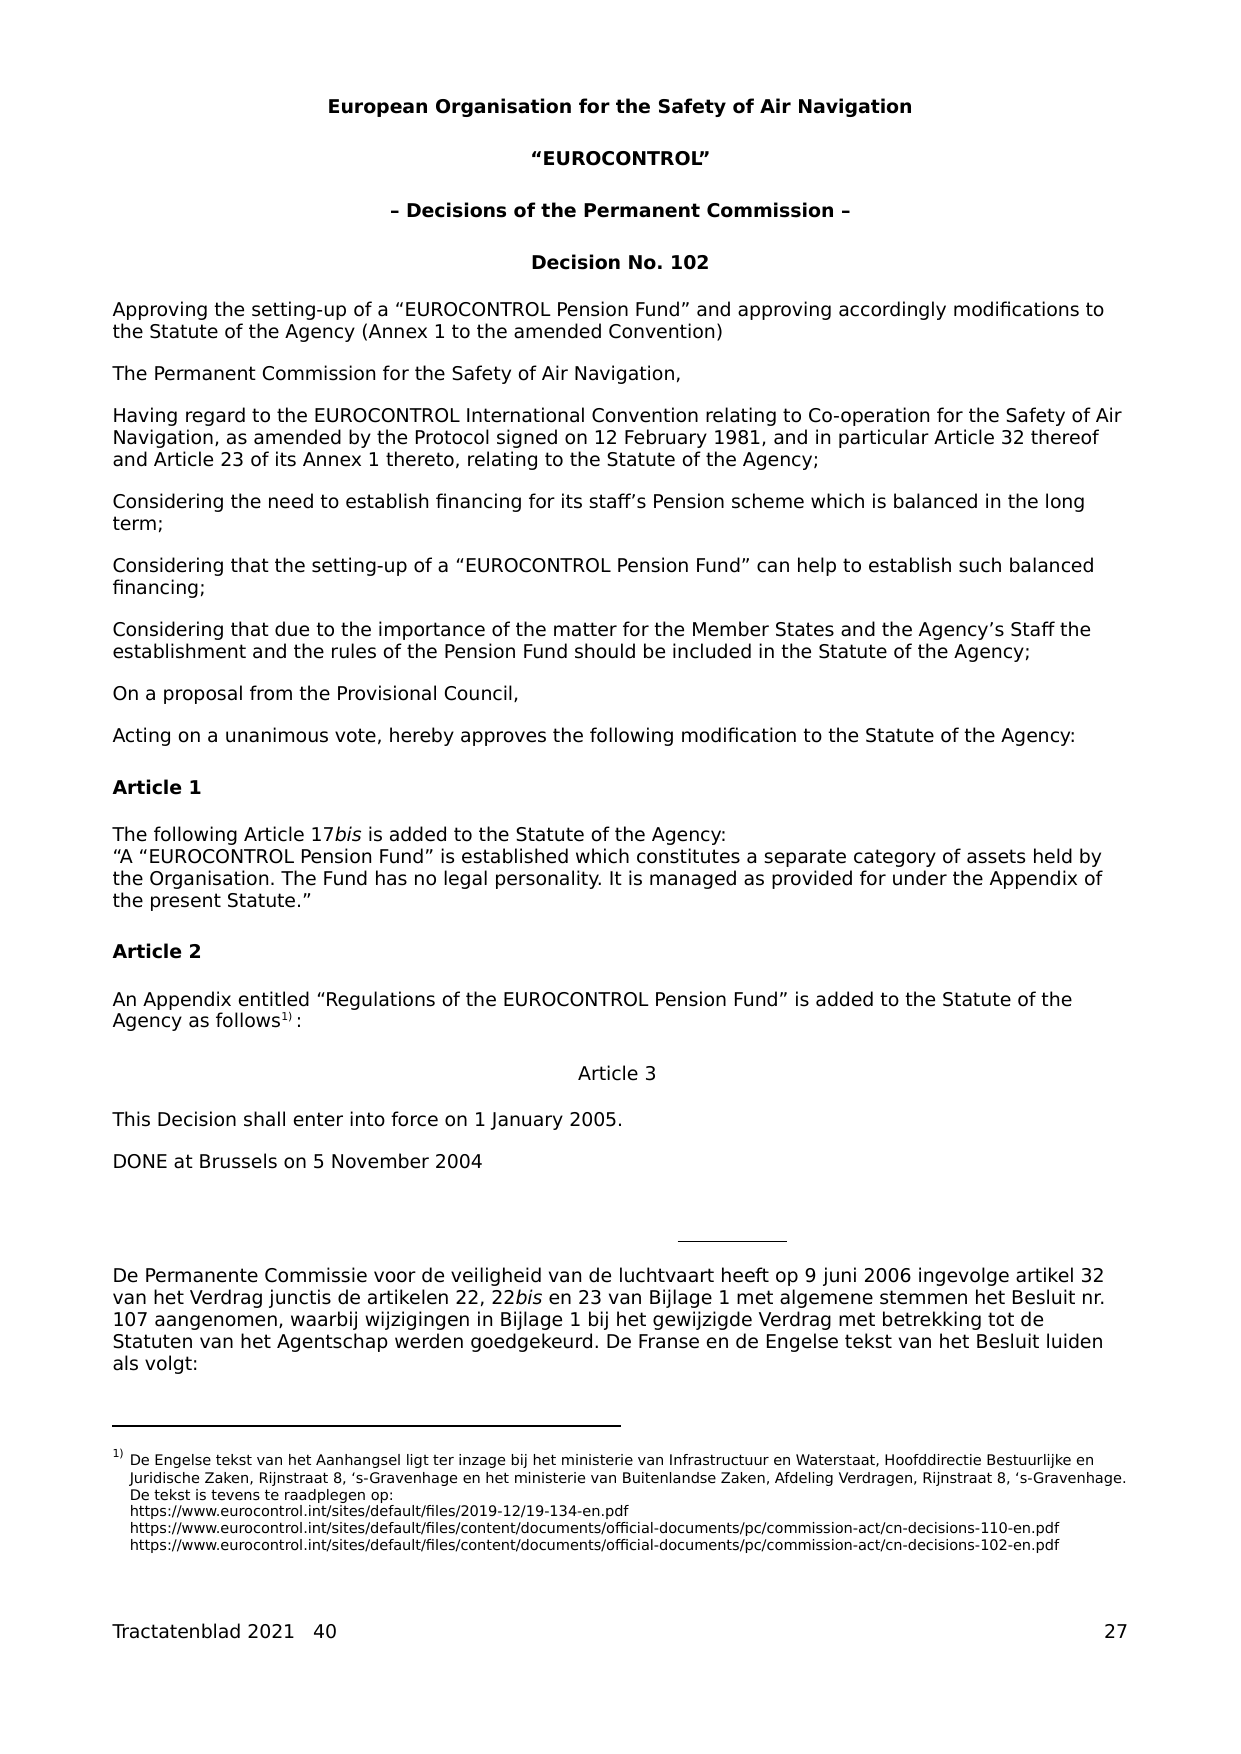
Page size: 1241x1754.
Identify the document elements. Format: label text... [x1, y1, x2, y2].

text https://www.eurocontrol.int/sites/default/files/content/documents/official-documents/pc/commission-act/cn-decisions-110-en.pdf [129, 1520, 1128, 1537]
text “A “EUROCONTROL Pension Fund” is established which constitutes a separate category of assets held by the Organisation. The Fund has no legal personality. It is managed as provided for under the Appendix of the present Statute.” [112, 846, 1128, 911]
text Considering the need to establish financing for its staff’s Pension scheme which is balanced in the long term; [112, 491, 1128, 535]
text https://www.eurocontrol.int/sites/default/files/content/documents/official-documents/pc/commission-act/cn-decisions-102-en.pdf [129, 1537, 1128, 1554]
text An Appendix entitled “Regulations of the EUROCONTROL Pension Fund” is added to the Statute of the Agency as follows: [112, 988, 1128, 1032]
text Considering that due to the importance of the matter for the Member States and the Agency’s Staff the establishment and the rules of the Pension Fund should be included in the Statute of the Agency; [112, 619, 1128, 663]
text The Permanent Commission for the Safety of Air Navigation, [112, 363, 1128, 385]
subtitle Decision No. 102 [112, 252, 1128, 274]
subtitle Article 3 [112, 1062, 1128, 1084]
text DONE at Brussels on 5 November 2004 [112, 1151, 1128, 1173]
text Considering that the setting-up of a “EUROCONTROL Pension Fund” can help to establish such balanced financing; [112, 555, 1128, 599]
text Approving the setting-up of a “EUROCONTROL Pension Fund” and approving accordingly modifications to the Statute of the Agency (Annex 1 to the amended Convention) [112, 299, 1128, 343]
text De Engelse tekst van het Aanhangsel ligt ter inzage bij het ministerie van Infrastructuur en Waterstaat, Hoofddirectie Bestuurlijke en Juridische Zaken, Rijnstraat 8, ‘s-Gravenhage en het ministerie van Buitenlandse Zaken, Afdeling Verdragen, Rijnstraat 8, ‘s-Gravenhage. De tekst is tevens te raadplegen op: [112, 1447, 1128, 1503]
text Having regard to the EUROCONTROL International Convention relating to Co-operation for the Safety of Air Navigation, as amended by the Protocol signed on 12 February 1981, and in particular Article 32 thereof and Article 23 of its Annex 1 thereto, relating to the Statute of the Agency; [112, 405, 1128, 471]
subtitle Article 2 [112, 941, 1128, 963]
subtitle “EUROCONTROL” [112, 148, 1128, 170]
subtitle Article 1 [112, 777, 1128, 798]
text Acting on a unanimous vote, hereby approves the following modification to the Statute of the Agency: [112, 724, 1128, 747]
text On a proposal from the Provisional Council, [112, 683, 1128, 704]
text De Permanente Commissie voor de veiligheid van de luchtvaart heeft op 9 juni 2006 ingevolge artikel 32 van het Verdrag junctis de artikelen 22, 22bis en 23 van Bijlage 1 met algemene stemmen het Besluit nr. 107 aangenomen, waarbij wijzigingen in Bijlage 1 bij het gewijzigde Verdrag met betrekking tot de Statuten van het Agentschap werden goedgekeurd. De Franse en de Engelse tekst van het Besluit luiden als volgt: [112, 1265, 1128, 1375]
text This Decision shall enter into force on 1 January 2005. [112, 1109, 1128, 1131]
text https://www.eurocontrol.int/sites/default/files/2019-12/19-134-en.pdf [129, 1503, 1128, 1520]
subtitle European Organisation for the Safety of Air Navigation [112, 96, 1128, 118]
subtitle – Decisions of the Permanent Commission – [112, 200, 1128, 222]
text The following Article 17bis is added to the Statute of the Agency: [112, 823, 1128, 846]
